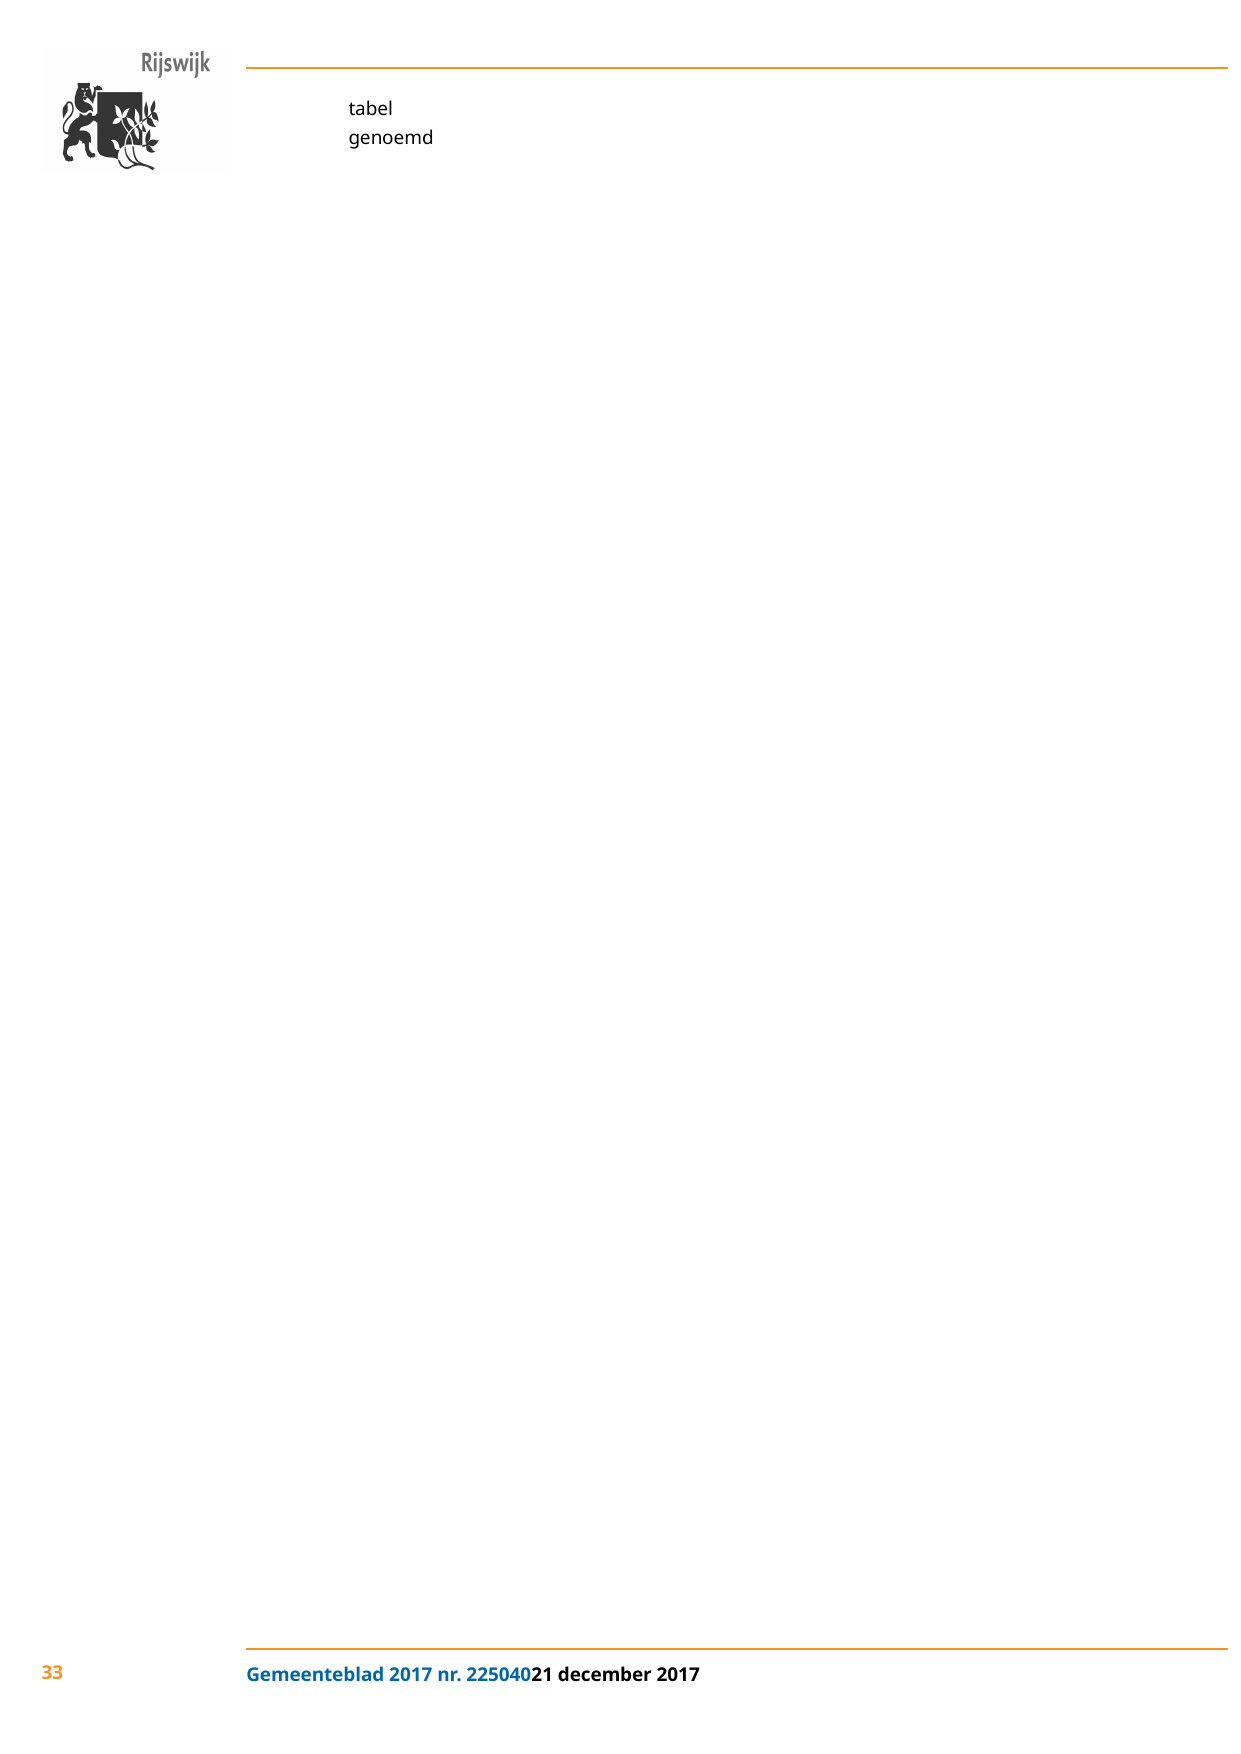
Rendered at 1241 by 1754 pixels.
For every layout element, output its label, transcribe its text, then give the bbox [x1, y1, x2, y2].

table_cell tabel genoemd [348, 95, 449, 150]
table_cell [1051, 95, 1152, 150]
picture [41, 47, 231, 172]
table_cell [549, 95, 649, 150]
table_cell [449, 95, 549, 150]
table_cell [951, 95, 1051, 150]
table_cell [750, 95, 850, 150]
table_cell [650, 95, 750, 150]
table_cell [248, 95, 348, 150]
table_cell [850, 95, 951, 150]
